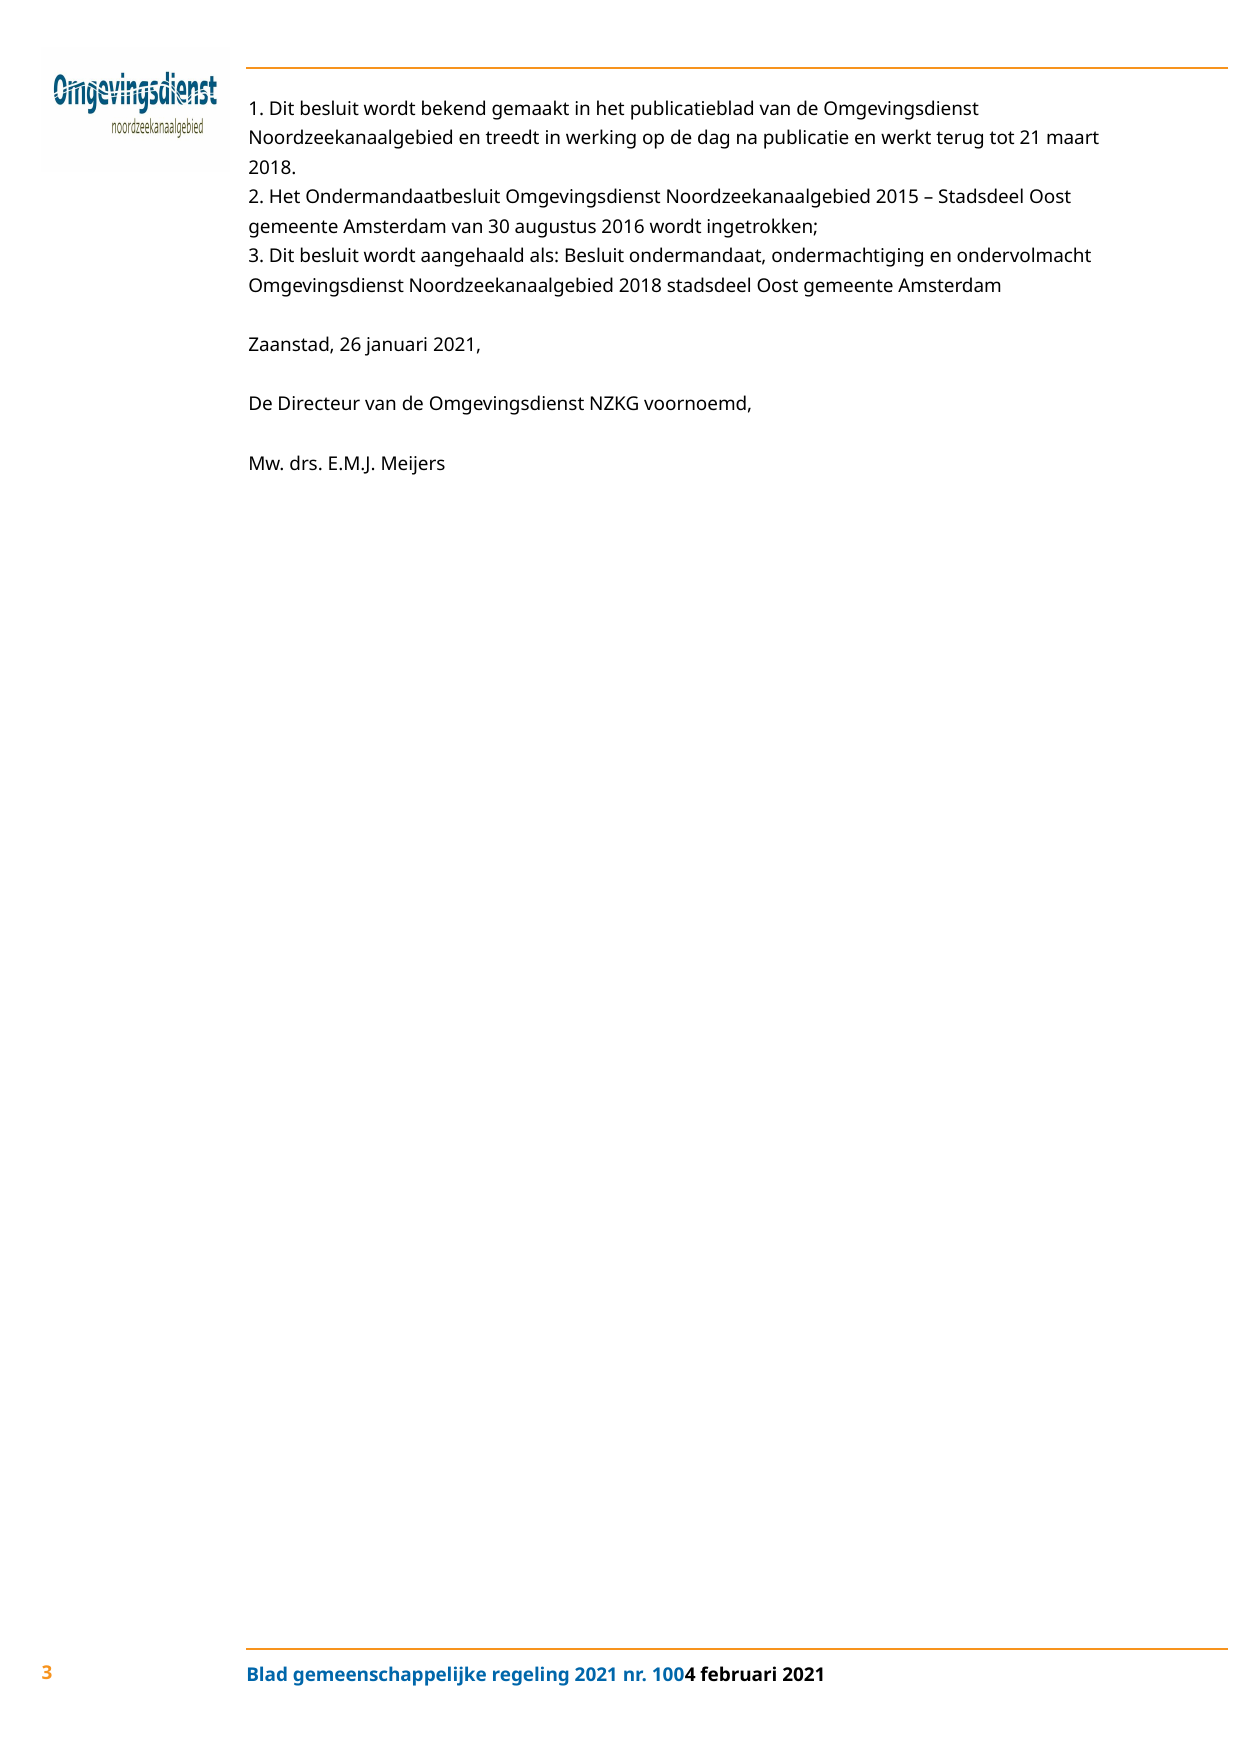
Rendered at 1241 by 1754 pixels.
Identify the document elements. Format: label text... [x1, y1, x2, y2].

text 2. Het Ondermandaatbesluit Omgevingsdienst Noordzeekanaalgebied 2015 – Stadsdeel Oost gemeente Amsterdam van 30 augustus 2016 wordt ingetrokken; [248, 183, 1152, 239]
text Mw. drs. E.M.J. Meijers [248, 450, 1152, 476]
text De Directeur van de Omgevingsdienst NZKG voornoemd, [248, 391, 1152, 416]
text 3. Dit besluit wordt aangehaald als: Besluit ondermandaat, ondermachtiging en ondervolmacht Omgevingsdienst Noordzeekanaalgebied 2018 stadsdeel Oost gemeente Amsterdam [248, 243, 1152, 298]
picture [41, 47, 231, 172]
text Zaanstad, 26 januari 2021, [248, 331, 1152, 357]
text 1. Dit besluit wordt bekend gemaakt in het publicatieblad van de Omgevingsdienst Noordzeekanaalgebied en treedt in werking op de dag na publicatie en werkt terug tot 21 maart 2018. [248, 95, 1152, 180]
